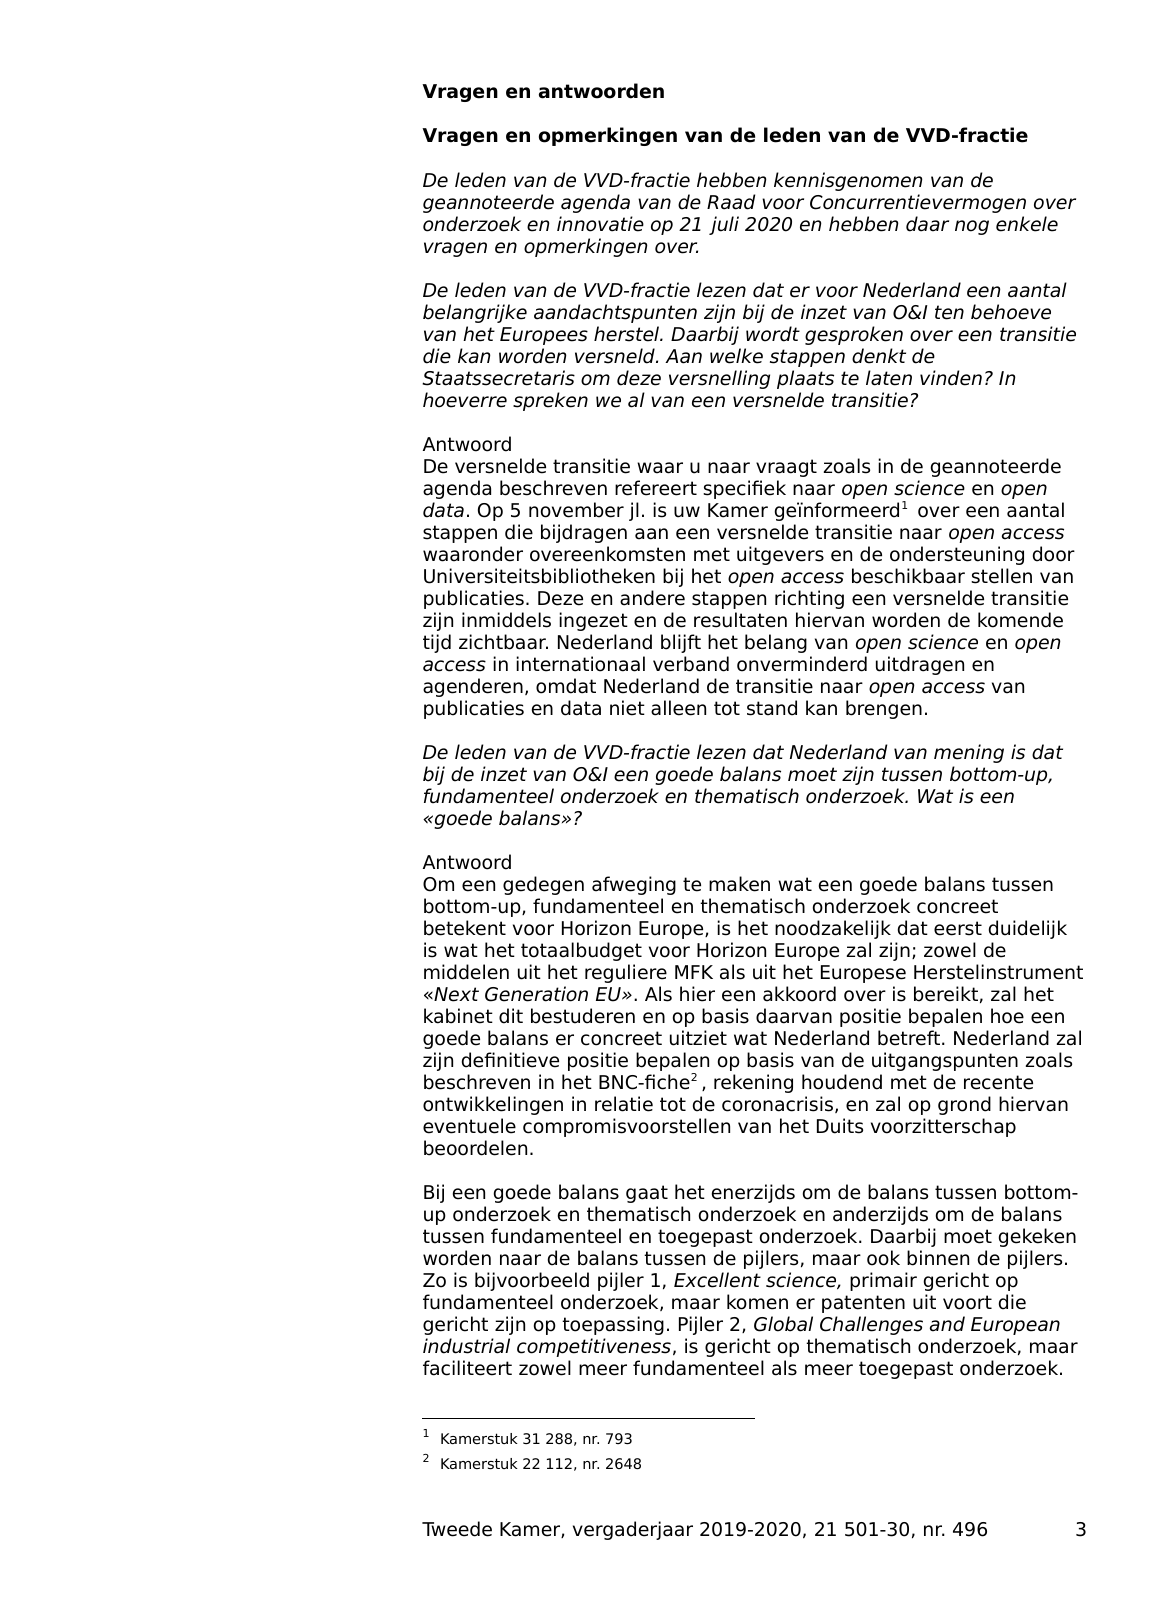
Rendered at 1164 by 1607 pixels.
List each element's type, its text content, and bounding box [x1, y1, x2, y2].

text De leden van de VVD-fractie hebben kennisgenomen van de geannoteerde agenda van de Raad voor Concurrentievermogen over onderzoek en innovatie op 21 juli 2020 en hebben daar nog enkele vragen en opmerkingen over. [422, 169, 1087, 257]
text Bij een goede balans gaat het enerzijds om de balans tussen bottom-up onderzoek en thematisch onderzoek en anderzijds om de balans tussen fundamenteel en toegepast onderzoek. Daarbij moet gekeken worden naar de balans tussen de pijlers, maar ook binnen de pijlers. Zo is bijvoorbeeld pijler 1, Excellent science, primair gericht op fundamenteel onderzoek, maar komen er patenten uit voort die gericht zijn op toepassing. Pijler 2, Global Challenges and European industrial competitiveness, is gericht op thematisch onderzoek, maar faciliteert zowel meer fundamenteel als meer toegepast onderzoek. [422, 1182, 1087, 1379]
text Kamerstuk 31 288, nr. 793 [422, 1427, 1087, 1449]
subtitle Vragen en antwoorden [422, 81, 1087, 103]
text Antwoord [422, 852, 1087, 874]
text Kamerstuk 22 112, nr. 2648 [422, 1452, 1087, 1474]
text De leden van de VVD-fractie lezen dat Nederland van mening is dat bij de inzet van O&I een goede balans moet zijn tussen bottom-up, fundamenteel onderzoek en thematisch onderzoek. Wat is een «goede balans»? [422, 742, 1087, 829]
subtitle Vragen en opmerkingen van de leden van de VVD-fractie [422, 125, 1087, 147]
text Antwoord [422, 434, 1087, 456]
text De versnelde transitie waar u naar vraagt zoals in de geannoteerde agenda beschreven refereert specifiek naar open science en open data. Op 5 november jl. is uw Kamer geïnformeerd over een aantal stappen die bijdragen aan een versnelde transitie naar open access waaronder overeenkomsten met uitgevers en de ondersteuning door Universiteitsbibliotheken bij het open access beschikbaar stellen van publicaties. Deze en andere stappen richting een versnelde transitie zijn inmiddels ingezet en de resultaten hiervan worden de komende tijd zichtbaar. Nederland blijft het belang van open science en open access in internationaal verband onverminderd uitdragen en agenderen, omdat Nederland de transitie naar open access van publicaties en data niet alleen tot stand kan brengen. [422, 456, 1087, 719]
text De leden van de VVD-fractie lezen dat er voor Nederland een aantal belangrijke aandachtspunten zijn bij de inzet van O&I ten behoeve van het Europees herstel. Daarbij wordt gesproken over een transitie die kan worden versneld. Aan welke stappen denkt de Staatssecretaris om deze versnelling plaats te laten vinden? In hoeverre spreken we al van een versnelde transitie? [422, 280, 1087, 412]
text Om een gedegen afweging te maken wat een goede balans tussen bottom-up, fundamenteel en thematisch onderzoek concreet betekent voor Horizon Europe, is het noodzakelijk dat eerst duidelijk is wat het totaalbudget voor Horizon Europe zal zijn; zowel de middelen uit het reguliere MFK als uit het Europese Herstelinstrument «Next Generation EU». Als hier een akkoord over is bereikt, zal het kabinet dit bestuderen en op basis daarvan positie bepalen hoe een goede balans er concreet uitziet wat Nederland betreft. Nederland zal zijn definitieve positie bepalen op basis van de uitgangspunten zoals beschreven in het BNC-fiche, rekening houdend met de recente ontwikkelingen in relatie tot de coronacrisis, en zal op grond hiervan eventuele compromisvoorstellen van het Duits voorzitterschap beoordelen. [422, 874, 1087, 1159]
